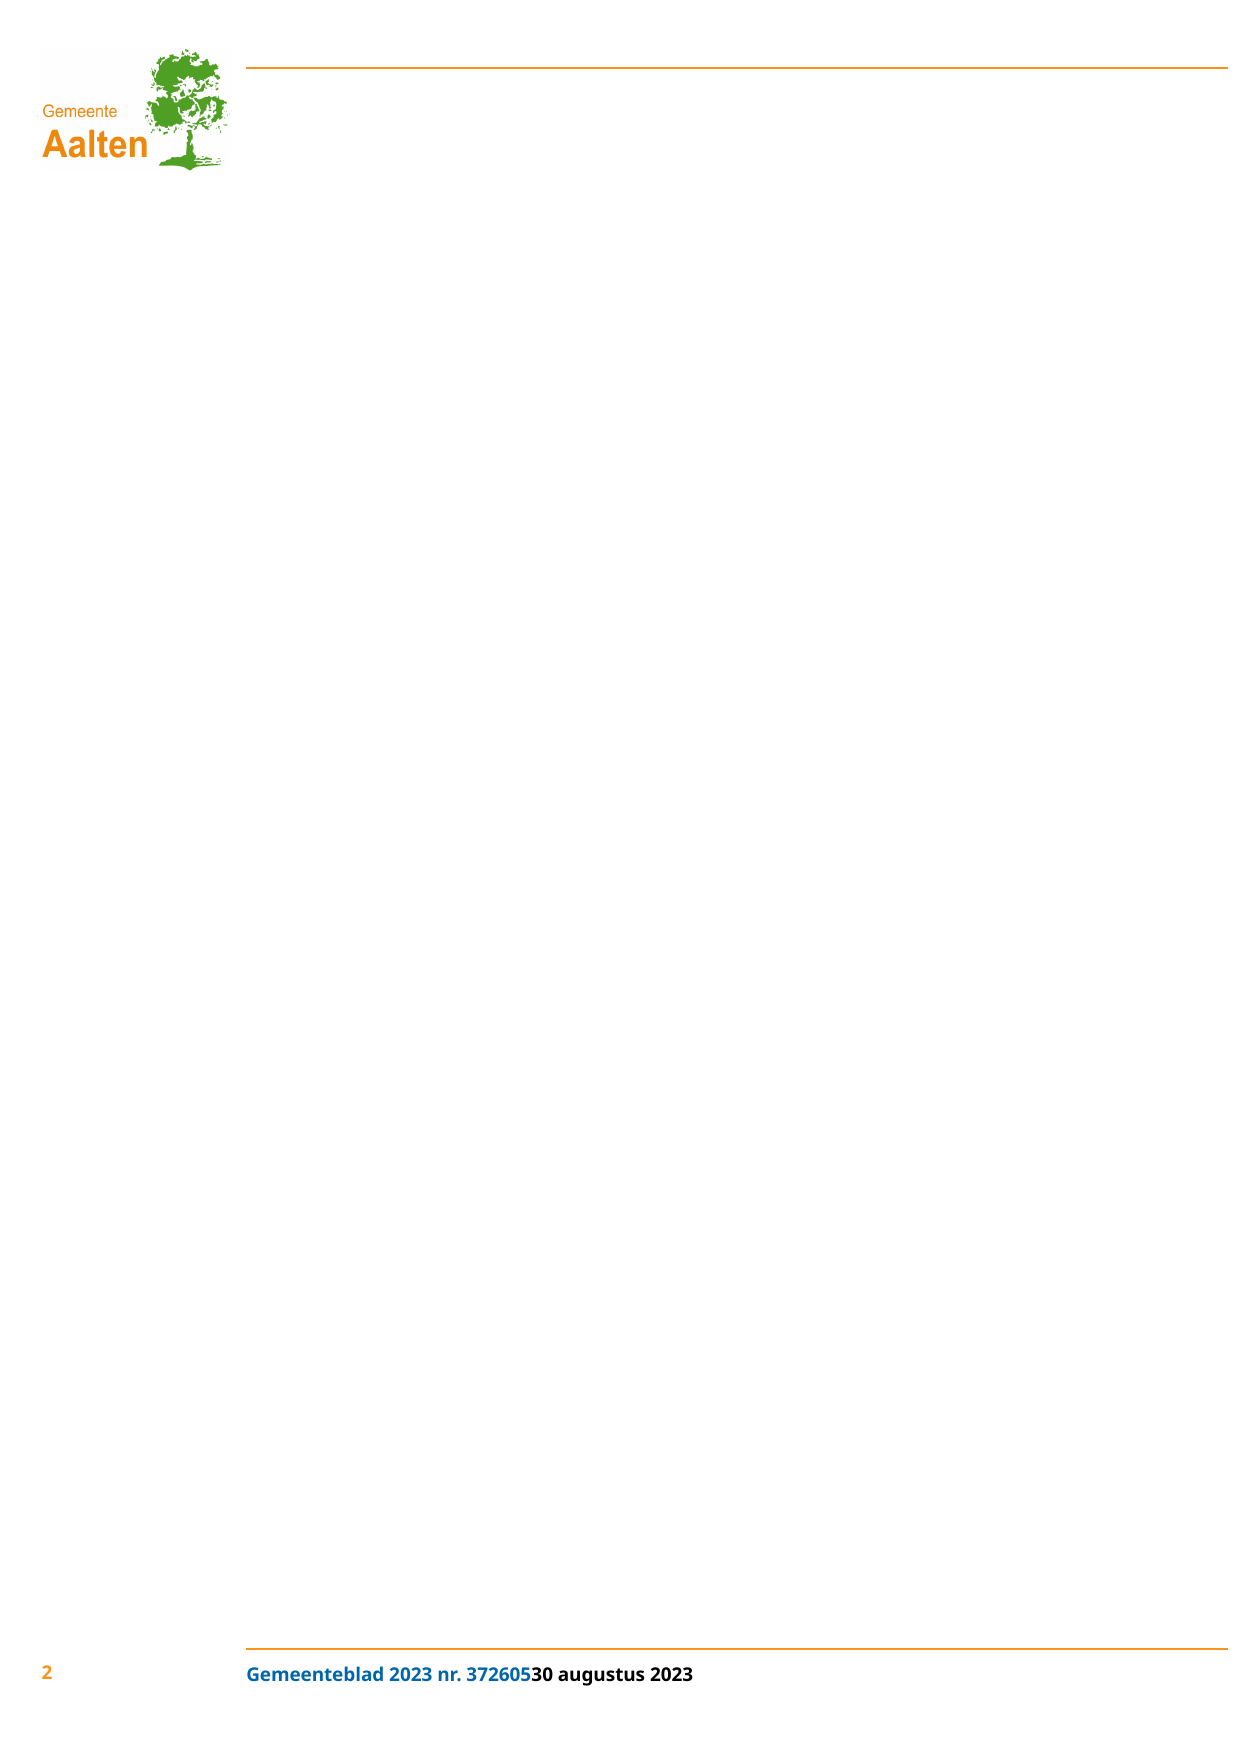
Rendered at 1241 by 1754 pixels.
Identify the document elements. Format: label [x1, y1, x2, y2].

picture [41, 47, 231, 172]
